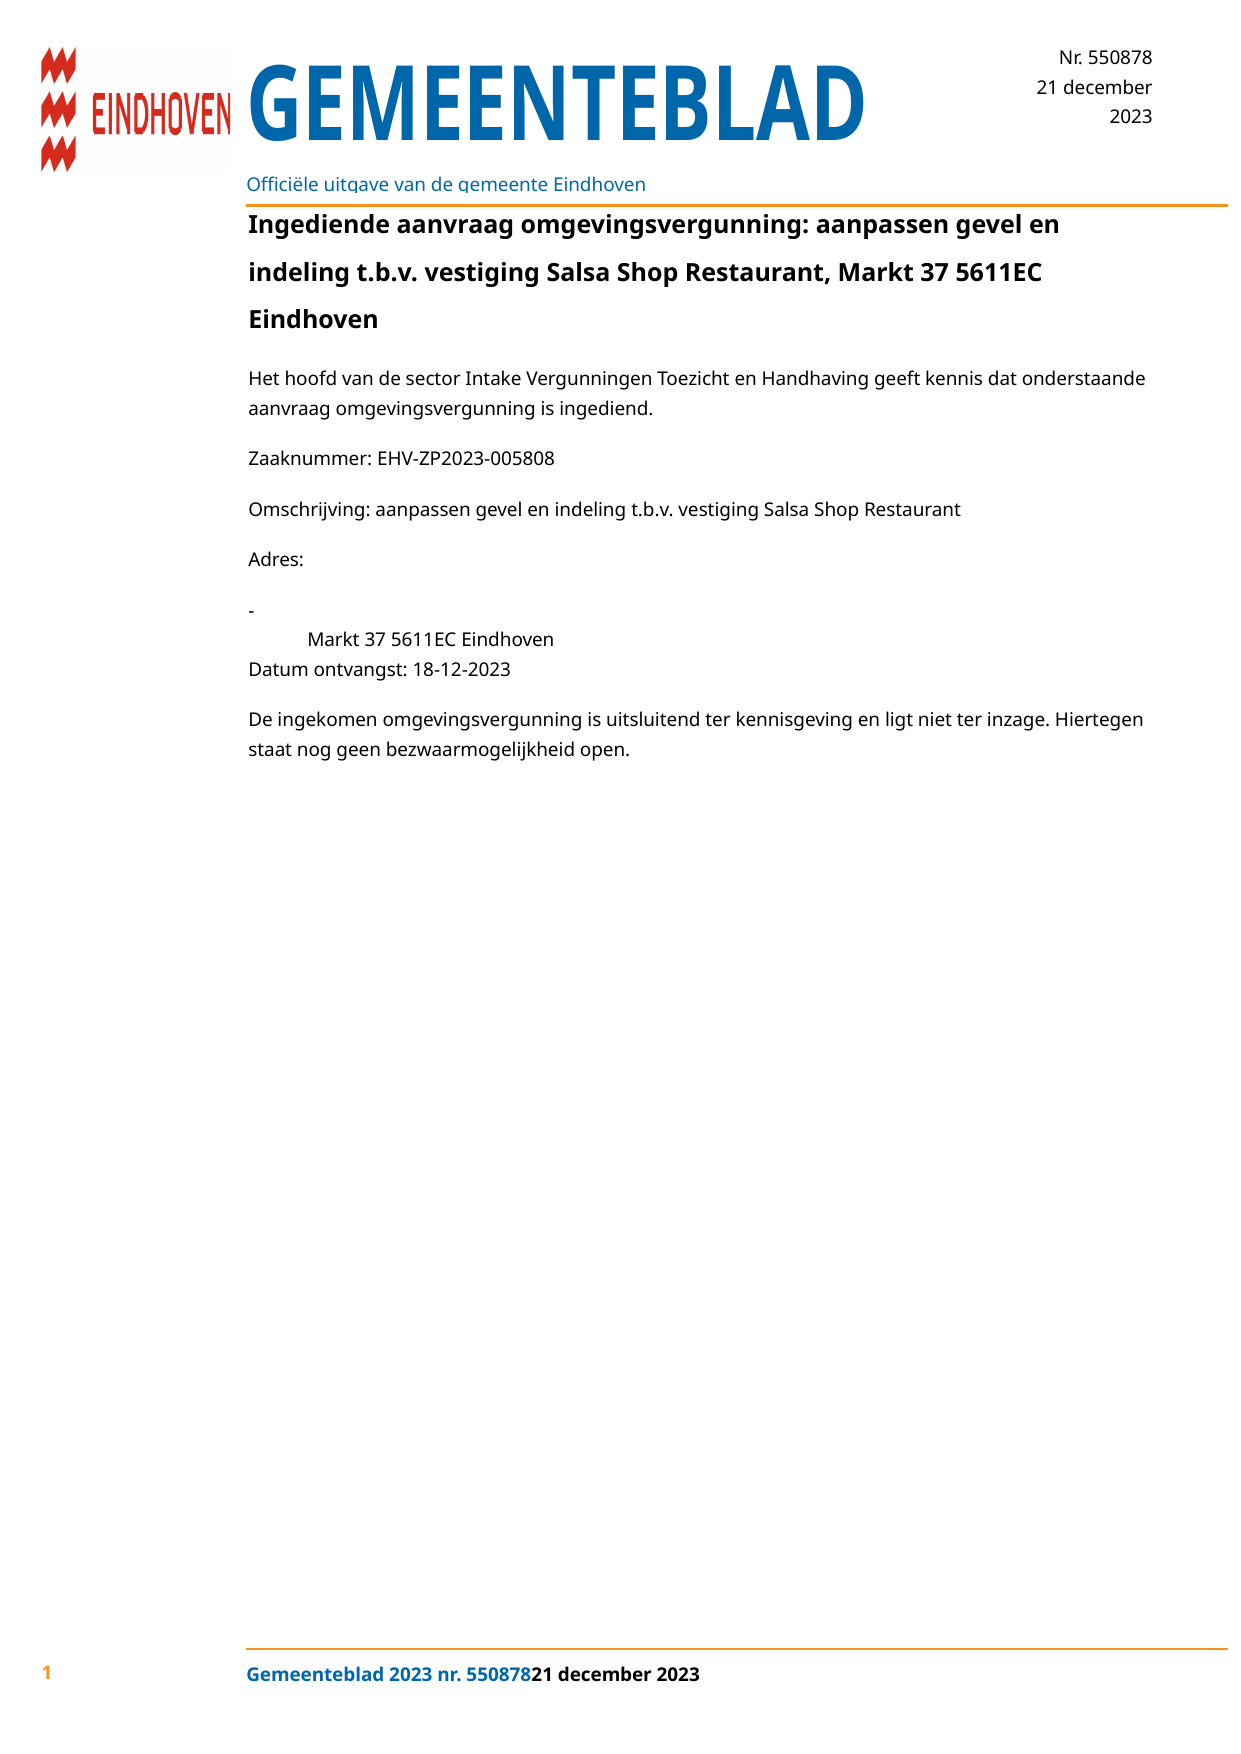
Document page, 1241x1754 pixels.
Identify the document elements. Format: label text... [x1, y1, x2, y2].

picture [41, 47, 231, 172]
text Het hoofd van de sector Intake Vergunningen Toezicht en Handhaving geeft kennis dat onderstaande aanvraag omgevingsvergunning is ingediend. [248, 366, 1152, 421]
text Datum ontvangst: 18-12-2023 [248, 656, 1152, 682]
text Zaaknummer: EHV-ZP2023-005808 [248, 446, 1152, 471]
list Markt 37 5611EC Eindhoven [248, 626, 1152, 652]
text Adres: [248, 546, 1152, 572]
text Ingediende aanvraag omgevingsvergunning: aanpassen gevel en indeling t.b.v. vestiging Salsa Shop Restaurant, Markt 37 5611EC Eindhoven [248, 207, 1152, 336]
text Omschrijving: aanpassen gevel en indeling t.b.v. vestiging Salsa Shop Restaurant [248, 496, 1152, 522]
text De ingekomen omgevingsvergunning is uitsluitend ter kennisgeving en ligt niet ter inzage. Hiertegen staat nog geen bezwaarmogelijkheid open. [248, 706, 1152, 762]
